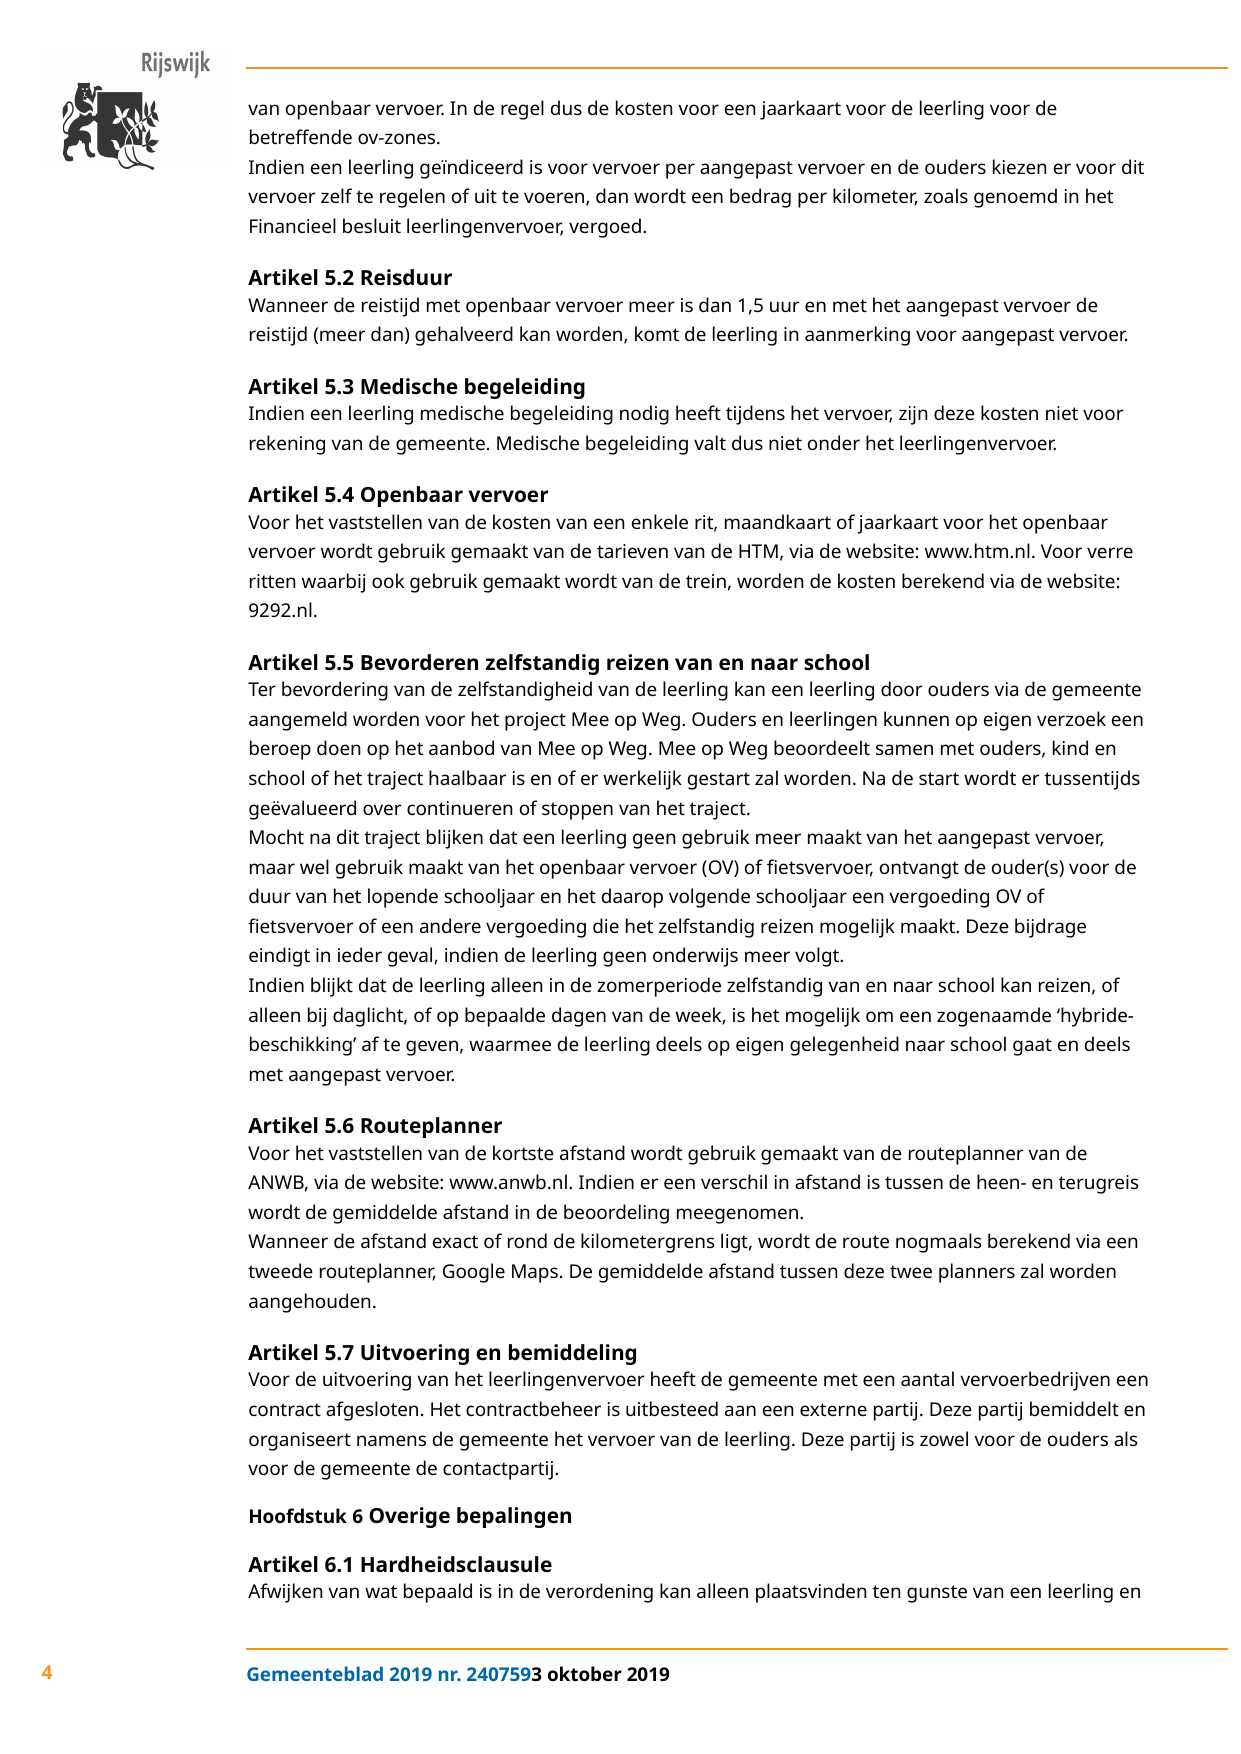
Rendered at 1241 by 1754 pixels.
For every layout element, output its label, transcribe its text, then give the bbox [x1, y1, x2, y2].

text Indien blijkt dat de leerling alleen in de zomerperiode zelfstandig van en naar school kan reizen, of alleen bij daglicht, of op bepaalde dagen van de week, is het mogelijk om een zogenaamde ‘hybride-beschikking’ af te geven, waarmee de leerling deels op eigen gelegenheid naar school gaat en deels met aangepast vervoer. [248, 972, 1152, 1087]
text Artikel 6.1 Hardheidsclausule [248, 1550, 1152, 1579]
text Artikel 5.4 Openbaar vervoer [248, 480, 1152, 509]
text Ter bevordering van de zelfstandigheid van de leerling kan een leerling door ouders via de gemeente aangemeld worden voor het project Mee op Weg. Ouders en leerlingen kunnen op eigen verzoek een beroep doen op het aanbod van Mee op Weg. Mee op Weg beoordeelt samen met ouders, kind en school of het traject haalbaar is en of er werkelijk gestart zal worden. Na de start wordt er tussentijds geëvalueerd over continueren of stoppen van het traject. [248, 676, 1152, 821]
text Voor het vaststellen van de kortste afstand wordt gebruik gemaakt van de routeplanner van de ANWB, via de website: www.anwb.nl. Indien er een verschil in afstand is tussen de heen- en terugreis wordt de gemiddelde afstand in de beoordeling meegenomen. [248, 1140, 1152, 1225]
text Afwijken van wat bepaald is in de verordening kan alleen plaatsvinden ten gunste van een leerling en [248, 1579, 1152, 1604]
text Indien een leerling medische begeleiding nodig heeft tijdens het vervoer, zijn deze kosten niet voor rekening van de gemeente. Medische begeleiding valt dus niet onder het leerlingenvervoer. [248, 400, 1152, 456]
picture [41, 47, 231, 172]
text Artikel 5.7 Uitvoering en bemiddeling [248, 1338, 1152, 1367]
text Hoofdstuk 6 Overige bepalingen [248, 1501, 1152, 1529]
text Wanneer de afstand exact of rond de kilometergrens ligt, wordt de route nogmaals berekend via een tweede routeplanner, Google Maps. De gemiddelde afstand tussen deze twee planners zal worden aangehouden. [248, 1229, 1152, 1313]
text Artikel 5.6 Routeplanner [248, 1111, 1152, 1140]
text Mocht na dit traject blijken dat een leerling geen gebruik meer maakt van het aangepast vervoer, maar wel gebruik maakt van het openbaar vervoer (OV) of fietsvervoer, ontvangt de ouder(s) voor de duur van het lopende schooljaar en het daarop volgende schooljaar een vergoeding OV of fietsvervoer of een andere vergoeding die het zelfstandig reizen mogelijk maakt. Deze bijdrage eindigt in ieder geval, indien de leerling geen onderwijs meer volgt. [248, 824, 1152, 968]
text Wanneer de reistijd met openbaar vervoer meer is dan 1,5 uur en met het aangepast vervoer de reistijd (meer dan) gehalveerd kan worden, komt de leerling in aanmerking voor aangepast vervoer. [248, 292, 1152, 347]
text Artikel 5.2 Reisduur [248, 263, 1152, 292]
text van openbaar vervoer. In de regel dus de kosten voor een jaarkaart voor de leerling voor de betreffende ov-zones. [248, 95, 1152, 150]
text Voor de uitvoering van het leerlingenvervoer heeft de gemeente met een aantal vervoerbedrijven een contract afgesloten. Het contractbeheer is uitbesteed aan een externe partij. Deze partij bemiddelt en organiseert namens de gemeente het vervoer van de leerling. Deze partij is zowel voor de ouders als voor de gemeente de contactpartij. [248, 1367, 1152, 1481]
text Indien een leerling geïndiceerd is voor vervoer per aangepast vervoer en de ouders kiezen er voor dit vervoer zelf te regelen of uit te voeren, dan wordt een bedrag per kilometer, zoals genoemd in het Financieel besluit leerlingenvervoer, vergoed. [248, 154, 1152, 239]
text Voor het vaststellen van de kosten van een enkele rit, maandkaart of jaarkaart voor het openbaar vervoer wordt gebruik gemaakt van de tarieven van de HTM, via de website: www.htm.nl. Voor verre ritten waarbij ook gebruik gemaakt wordt van de trein, worden de kosten berekend via de website: 9292.nl. [248, 509, 1152, 623]
text Artikel 5.5 Bevorderen zelfstandig reizen van en naar school [248, 648, 1152, 676]
text Artikel 5.3 Medische begeleiding [248, 372, 1152, 400]
